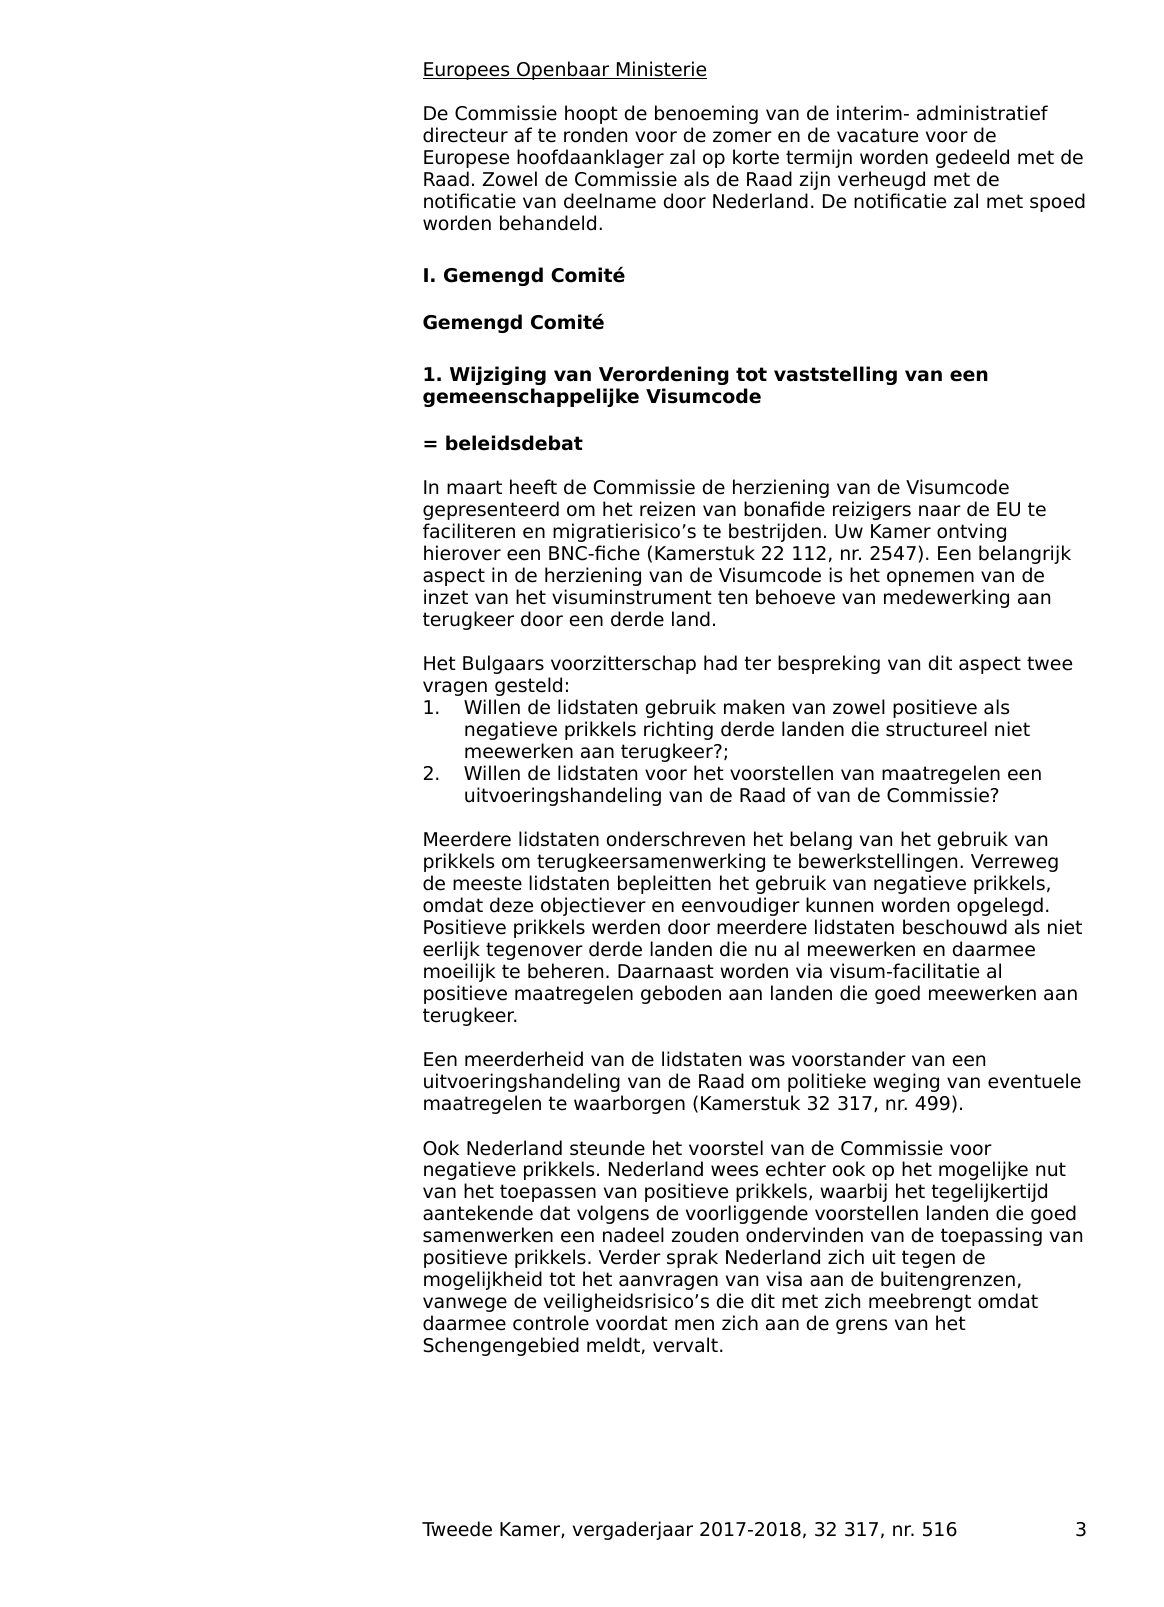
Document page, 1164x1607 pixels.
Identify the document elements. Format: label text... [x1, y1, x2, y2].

text 2. Willen de lidstaten voor het voorstellen van maatregelen een uitvoeringshandeling van de Raad of van de Commissie? [422, 763, 1087, 807]
subtitle Europees Openbaar Ministerie [422, 59, 1087, 81]
text Meerdere lidstaten onderschreven het belang van het gebruik van prikkels om terugkeersamenwerking te bewerkstellingen. Verreweg de meeste lidstaten bepleitten het gebruik van negatieve prikkels, omdat deze objectiever en eenvoudiger kunnen worden opgelegd. Positieve prikkels werden door meerdere lidstaten beschouwd als niet eerlijk tegenover derde landen die nu al meewerken en daarmee moeilijk te beheren. Daarnaast worden via visum-facilitatie al positieve maatregelen geboden aan landen die goed meewerken aan terugkeer. [422, 829, 1087, 1027]
text Het Bulgaars voorzitterschap had ter bespreking van dit aspect twee vragen gesteld: [422, 653, 1087, 697]
subtitle I. Gemengd Comité [422, 265, 1087, 287]
text Ook Nederland steunde het voorstel van de Commissie voor negatieve prikkels. Nederland wees echter ook op het mogelijke nut van het toepassen van positieve prikkels, waarbij het tegelijkertijd aantekende dat volgens de voorliggende voorstellen landen die goed samenwerken een nadeel zouden ondervinden van de toepassing van positieve prikkels. Verder sprak Nederland zich uit tegen de mogelijkheid tot het aanvragen van visa aan de buitengrenzen, vanwege de veiligheidsrisico’s die dit met zich meebrengt omdat daarmee controle voordat men zich aan de grens van het Schengengebied meldt, vervalt. [422, 1137, 1087, 1357]
text In maart heeft de Commissie de herziening van de Visumcode gepresenteerd om het reizen van bonafide reizigers naar de EU te faciliteren en migratierisico’s te bestrijden. Uw Kamer ontving hierover een BNC-fiche (Kamerstuk 22 112, nr. 2547). Een belangrijk aspect in de herziening van de Visumcode is het opnemen van de inzet van het visuminstrument ten behoeve van medewerking aan terugkeer door een derde land. [422, 477, 1087, 631]
text 1. Willen de lidstaten gebruik maken van zowel positieve als negatieve prikkels richting derde landen die structureel niet meewerken aan terugkeer?; [422, 697, 1087, 763]
text De Commissie hoopt de benoeming van de interim- administratief directeur af te ronden voor de zomer en de vacature voor de Europese hoofdaanklager zal op korte termijn worden gedeeld met de Raad. Zowel de Commissie als de Raad zijn verheugd met de notificatie van deelname door Nederland. De notificatie zal met spoed worden behandeld. [422, 103, 1087, 235]
subtitle 1. Wijziging van Verordening tot vaststelling van een gemeenschappelijke Visumcode [422, 364, 1087, 408]
text Een meerderheid van de lidstaten was voorstander van een uitvoeringshandeling van de Raad om politieke weging van eventuele maatregelen te waarborgen (Kamerstuk 32 317, nr. 499). [422, 1049, 1087, 1115]
subtitle = beleidsdebat [422, 433, 1087, 455]
subtitle Gemengd Comité [422, 312, 1087, 334]
